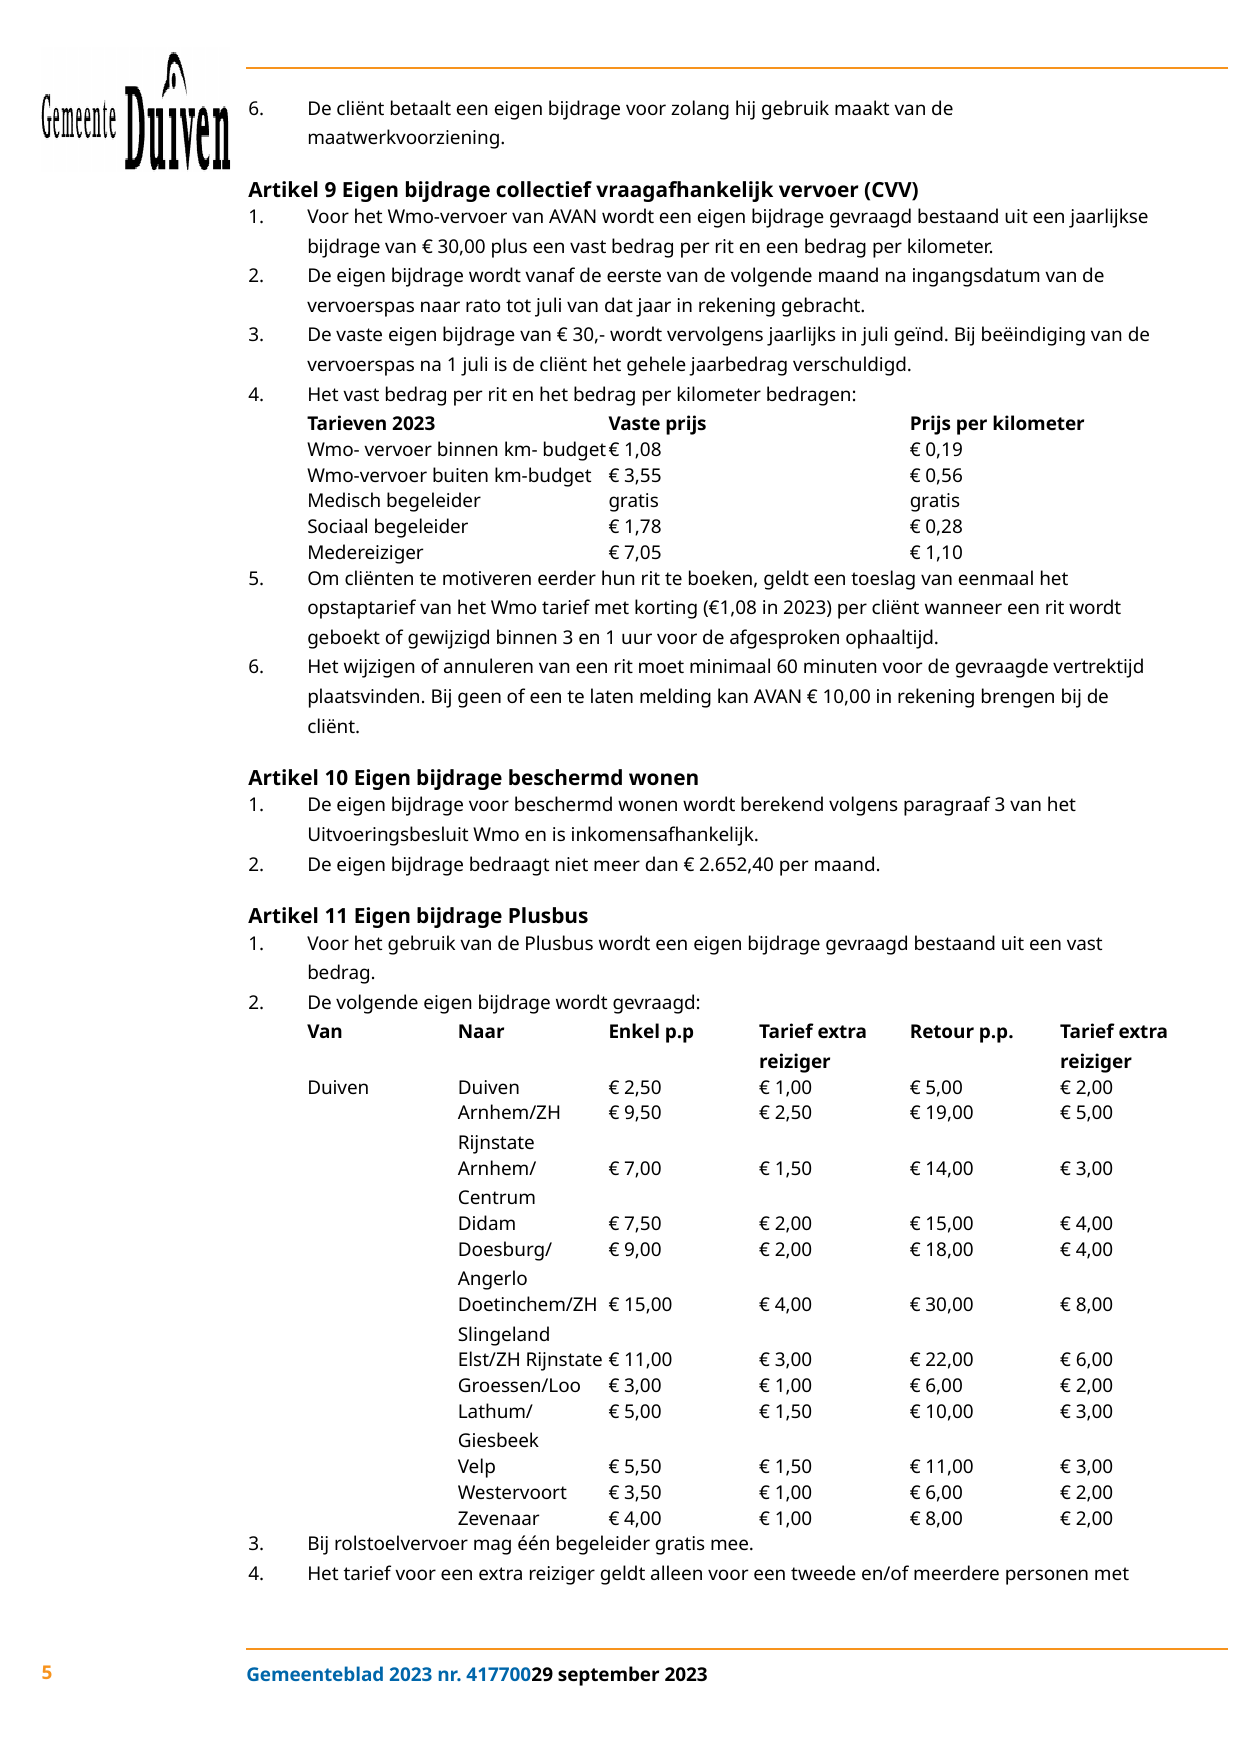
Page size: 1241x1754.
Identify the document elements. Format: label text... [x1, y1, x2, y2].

table_cell Doesburg/Angerlo [458, 1236, 608, 1291]
table_cell € 5,00 [910, 1074, 1060, 1099]
table_cell Sociaal begeleider [307, 513, 608, 539]
table_cell Duiven [307, 1074, 458, 1531]
table_cell Arnhem/Centrum [458, 1155, 608, 1210]
table_cell € 3,00 [1060, 1398, 1211, 1453]
list Het tarief voor een extra reiziger geldt alleen voor een tweede en/of meerdere personen met [248, 1560, 1152, 1586]
table_cell € 7,05 [608, 539, 909, 565]
table_cell € 3,00 [759, 1347, 909, 1372]
table_cell Didam [458, 1210, 608, 1236]
table_cell € 0,28 [910, 513, 1211, 539]
table_cell € 22,00 [910, 1347, 1060, 1372]
table_cell € 1,00 [759, 1372, 909, 1398]
table_cell € 1,50 [759, 1155, 909, 1210]
table_cell Lathum/Giesbeek [458, 1398, 608, 1453]
table_cell € 1,50 [759, 1398, 909, 1453]
table_header Enkel p.p [608, 1019, 759, 1074]
table_cell € 15,00 [910, 1210, 1060, 1236]
table_cell € 5,50 [608, 1453, 759, 1479]
table_cell € 9,50 [608, 1100, 759, 1155]
list De cliënt betaalt een eigen bijdrage voor zolang hij gebruik maakt van de maatwerkvoorziening. [248, 95, 1152, 150]
table_header Tarief extra reiziger [1060, 1019, 1211, 1074]
table_cell € 2,00 [1060, 1074, 1211, 1099]
list Om cliënten te motiveren eerder hun rit te boeken, geldt een toeslag van eenmaal het opstaptarief van het Wmo tarief met korting (€1,08 in 2023) per cliënt wanneer een rit wordt geboekt of gewijzigd binnen 3 en 1 uur voor de afgesproken ophaaltijd. [248, 565, 1152, 650]
table_cell € 4,00 [1060, 1210, 1211, 1236]
table_header Vaste prijs [608, 410, 909, 436]
table_cell € 18,00 [910, 1236, 1060, 1291]
table_cell € 11,00 [910, 1453, 1060, 1479]
table_cell € 5,00 [608, 1398, 759, 1453]
table_cell € 19,00 [910, 1100, 1060, 1155]
table_cell € 2,00 [1060, 1479, 1211, 1505]
table_cell € 15,00 [608, 1291, 759, 1347]
table_cell € 14,00 [910, 1155, 1060, 1210]
table_cell € 3,00 [608, 1372, 759, 1398]
table_cell € 1,00 [759, 1479, 909, 1505]
table_cell € 2,00 [1060, 1372, 1211, 1398]
list Voor het gebruik van de Plusbus wordt een eigen bijdrage gevraagd bestaand uit een vast bedrag. [248, 930, 1152, 985]
table_cell Arnhem/ZH Rijnstate [458, 1100, 608, 1155]
list De vaste eigen bijdrage van € 30,- wordt vervolgens jaarlijks in juli geïnd. Bij beëindiging van de vervoerspas na 1 juli is de cliënt het gehele jaarbedrag verschuldigd. [248, 322, 1152, 377]
table_cell € 4,00 [608, 1505, 759, 1531]
list De volgende eigen bijdrage wordt gevraagd: [248, 989, 1152, 1014]
table_cell Duiven [458, 1074, 608, 1099]
picture [41, 47, 231, 172]
table_cell € 0,19 [910, 436, 1211, 462]
list De eigen bijdrage wordt vanaf de eerste van de volgende maand na ingangsdatum van de vervoerspas naar rato tot juli van dat jaar in rekening gebracht. [248, 262, 1152, 318]
table_cell € 10,00 [910, 1398, 1060, 1453]
list Het wijzigen of annuleren van een rit moet minimaal 60 minuten voor de gevraagde vertrektijd plaatsvinden. Bij geen of een te laten melding kan AVAN € 10,00 in rekening brengen bij de cliënt. [248, 654, 1152, 738]
table_cell € 5,00 [1060, 1100, 1211, 1155]
table_cell € 8,00 [910, 1505, 1060, 1531]
table_cell € 30,00 [910, 1291, 1060, 1347]
text Artikel 11 Eigen bijdrage Plusbus [248, 901, 1152, 930]
table_header Van [307, 1019, 458, 1074]
table_cell € 3,00 [1060, 1453, 1211, 1479]
table_cell € 6,00 [1060, 1347, 1211, 1372]
table_cell € 3,55 [608, 462, 909, 488]
table_cell € 6,00 [910, 1479, 1060, 1505]
list De eigen bijdrage bedraagt niet meer dan € 2.652,40 per maand. [248, 851, 1152, 877]
table_cell € 1,08 [608, 436, 909, 462]
table_cell Wmo-vervoer buiten km-budget [307, 462, 608, 488]
table_cell € 0,56 [910, 462, 1211, 488]
text Artikel 9 Eigen bijdrage collectief vraagafhankelijk vervoer (CVV) [248, 175, 1152, 203]
table_cell € 4,00 [759, 1291, 909, 1347]
table_cell Doetinchem/ZH Slingeland [458, 1291, 608, 1347]
table_cell € 11,00 [608, 1347, 759, 1372]
table_cell Zevenaar [458, 1505, 608, 1531]
table_cell € 8,00 [1060, 1291, 1211, 1347]
table_cell € 6,00 [910, 1372, 1060, 1398]
table_cell € 1,00 [759, 1505, 909, 1531]
list Voor het Wmo-vervoer van AVAN wordt een eigen bijdrage gevraagd bestaand uit een jaarlijkse bijdrage van € 30,00 plus een vast bedrag per rit en een bedrag per kilometer. [248, 203, 1152, 258]
table_header Prijs per kilometer [910, 410, 1211, 436]
table_cell Medisch begeleider [307, 488, 608, 513]
table_cell € 7,50 [608, 1210, 759, 1236]
table_cell Elst/ZH Rijnstate [458, 1347, 608, 1372]
table_cell € 7,00 [608, 1155, 759, 1210]
table_cell € 9,00 [608, 1236, 759, 1291]
list Bij rolstoelvervoer mag één begeleider gratis mee. [248, 1531, 1152, 1556]
table_cell € 1,78 [608, 513, 909, 539]
table_cell gratis [608, 488, 909, 513]
table_cell € 2,00 [759, 1210, 909, 1236]
table_cell Velp [458, 1453, 608, 1479]
table_cell gratis [910, 488, 1211, 513]
table_cell € 2,00 [1060, 1505, 1211, 1531]
list Het vast bedrag per rit en het bedrag per kilometer bedragen: [248, 381, 1152, 406]
table_cell € 1,50 [759, 1453, 909, 1479]
table_cell € 3,50 [608, 1479, 759, 1505]
table_cell Wmo- vervoer binnen km- budget [307, 436, 608, 462]
table_cell € 2,50 [608, 1074, 759, 1099]
table_header Tarieven 2023 [307, 410, 608, 436]
table_cell Groessen/Loo [458, 1372, 608, 1398]
table_header Retour p.p. [910, 1019, 1060, 1074]
table_header Tarief extra reiziger [759, 1019, 909, 1074]
list De eigen bijdrage voor beschermd wonen wordt berekend volgens paragraaf 3 van het Uitvoeringsbesluit Wmo en is inkomensafhankelijk. [248, 792, 1152, 847]
text Artikel 10 Eigen bijdrage beschermd wonen [248, 763, 1152, 792]
table_header Naar [458, 1019, 608, 1074]
table_cell Medereiziger [307, 539, 608, 565]
table_cell € 2,50 [759, 1100, 909, 1155]
table_cell € 3,00 [1060, 1155, 1211, 1210]
table_cell € 4,00 [1060, 1236, 1211, 1291]
table_cell € 1,10 [910, 539, 1211, 565]
table_cell Westervoort [458, 1479, 608, 1505]
table_cell € 1,00 [759, 1074, 909, 1099]
table_cell € 2,00 [759, 1236, 909, 1291]
